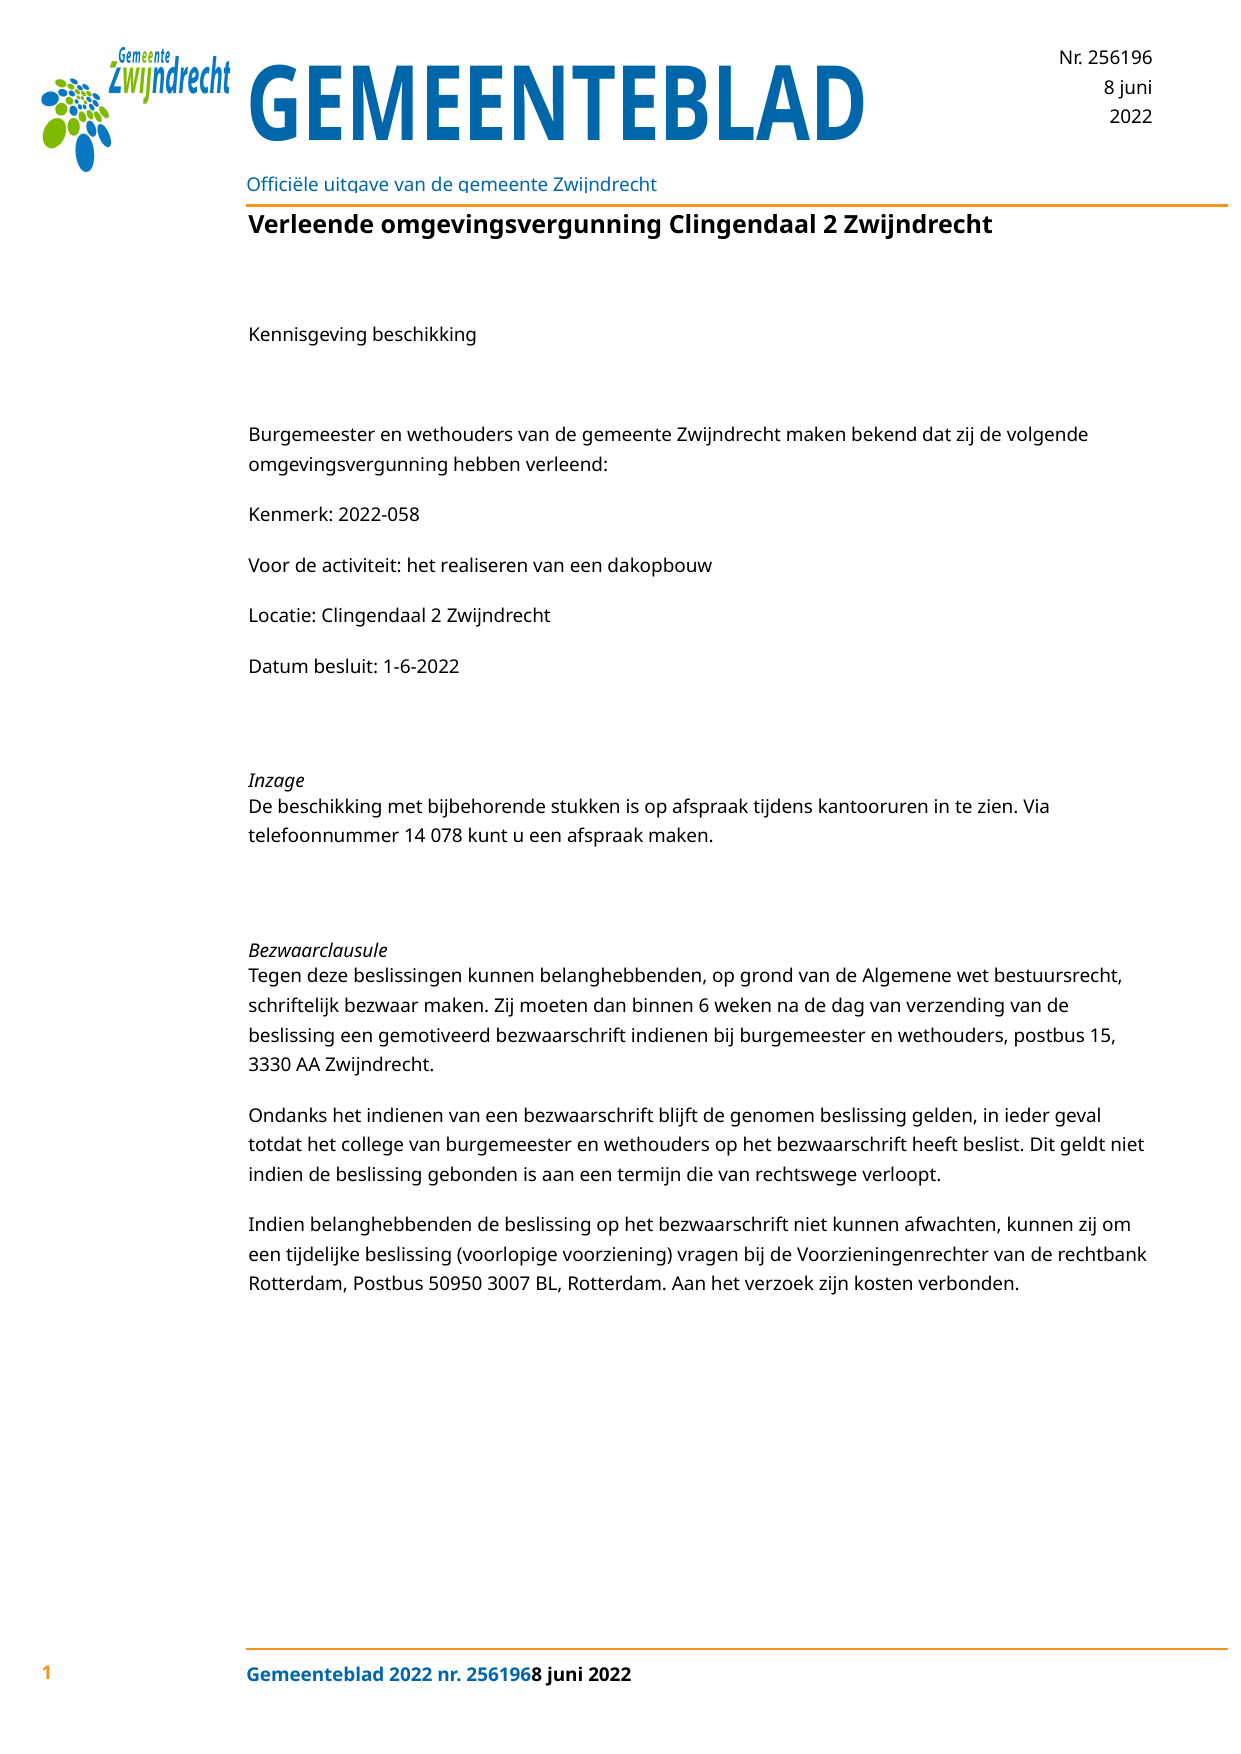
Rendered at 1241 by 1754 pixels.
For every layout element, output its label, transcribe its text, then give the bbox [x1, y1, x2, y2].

text Verleende omgevingsvergunning Clingendaal 2 Zwijndrecht [248, 207, 1152, 241]
text Ondanks het indienen van een bezwaarschrift blijft de genomen beslissing gelden, in ieder geval totdat het college van burgemeester en wethouders op het bezwaarschrift heeft beslist. Dit geldt niet indien de beslissing gebonden is aan een termijn die van rechtswege verloopt. [248, 1102, 1152, 1187]
text Voor de activiteit: het realiseren van een dakopbouw [248, 552, 1152, 578]
text Burgemeester en wethouders van de gemeente Zwijndrecht maken bekend dat zij de volgende omgevingsvergunning hebben verleend: [248, 422, 1152, 477]
text Indien belanghebbenden de beslissing op het bezwaarschrift niet kunnen afwachten, kunnen zij om een tijdelijke beslissing (voorlopige voorziening) vragen bij de Voorzieningenrechter van de rechtbank Rotterdam, Postbus 50950 3007 BL, Rotterdam. Aan het verzoek zijn kosten verbonden. [248, 1211, 1152, 1296]
text Kennisgeving beschikking [248, 321, 1152, 346]
picture [41, 47, 231, 172]
text Inzage [248, 767, 1152, 793]
text De beschikking met bijbehorende stukken is op afspraak tijdens kantooruren in te zien. Via telefoonnummer 14 078 kunt u een afspraak maken. [248, 793, 1152, 848]
text Kenmerk: 2022-058 [248, 502, 1152, 527]
text Locatie: Clingendaal 2 Zwijndrecht [248, 602, 1152, 628]
text Tegen deze beslissingen kunnen belanghebbenden, op grond van de Algemene wet bestuursrecht, schriftelijk bezwaar maken. Zij moeten dan binnen 6 weken na de dag van verzending van de beslissing een gemotiveerd bezwaarschrift indienen bij burgemeester en wethouders, postbus 15, 3330 AA Zwijndrecht. [248, 963, 1152, 1077]
text Bezwaarclausule [248, 937, 1152, 963]
text Datum besluit: 1-6-2022 [248, 653, 1152, 678]
